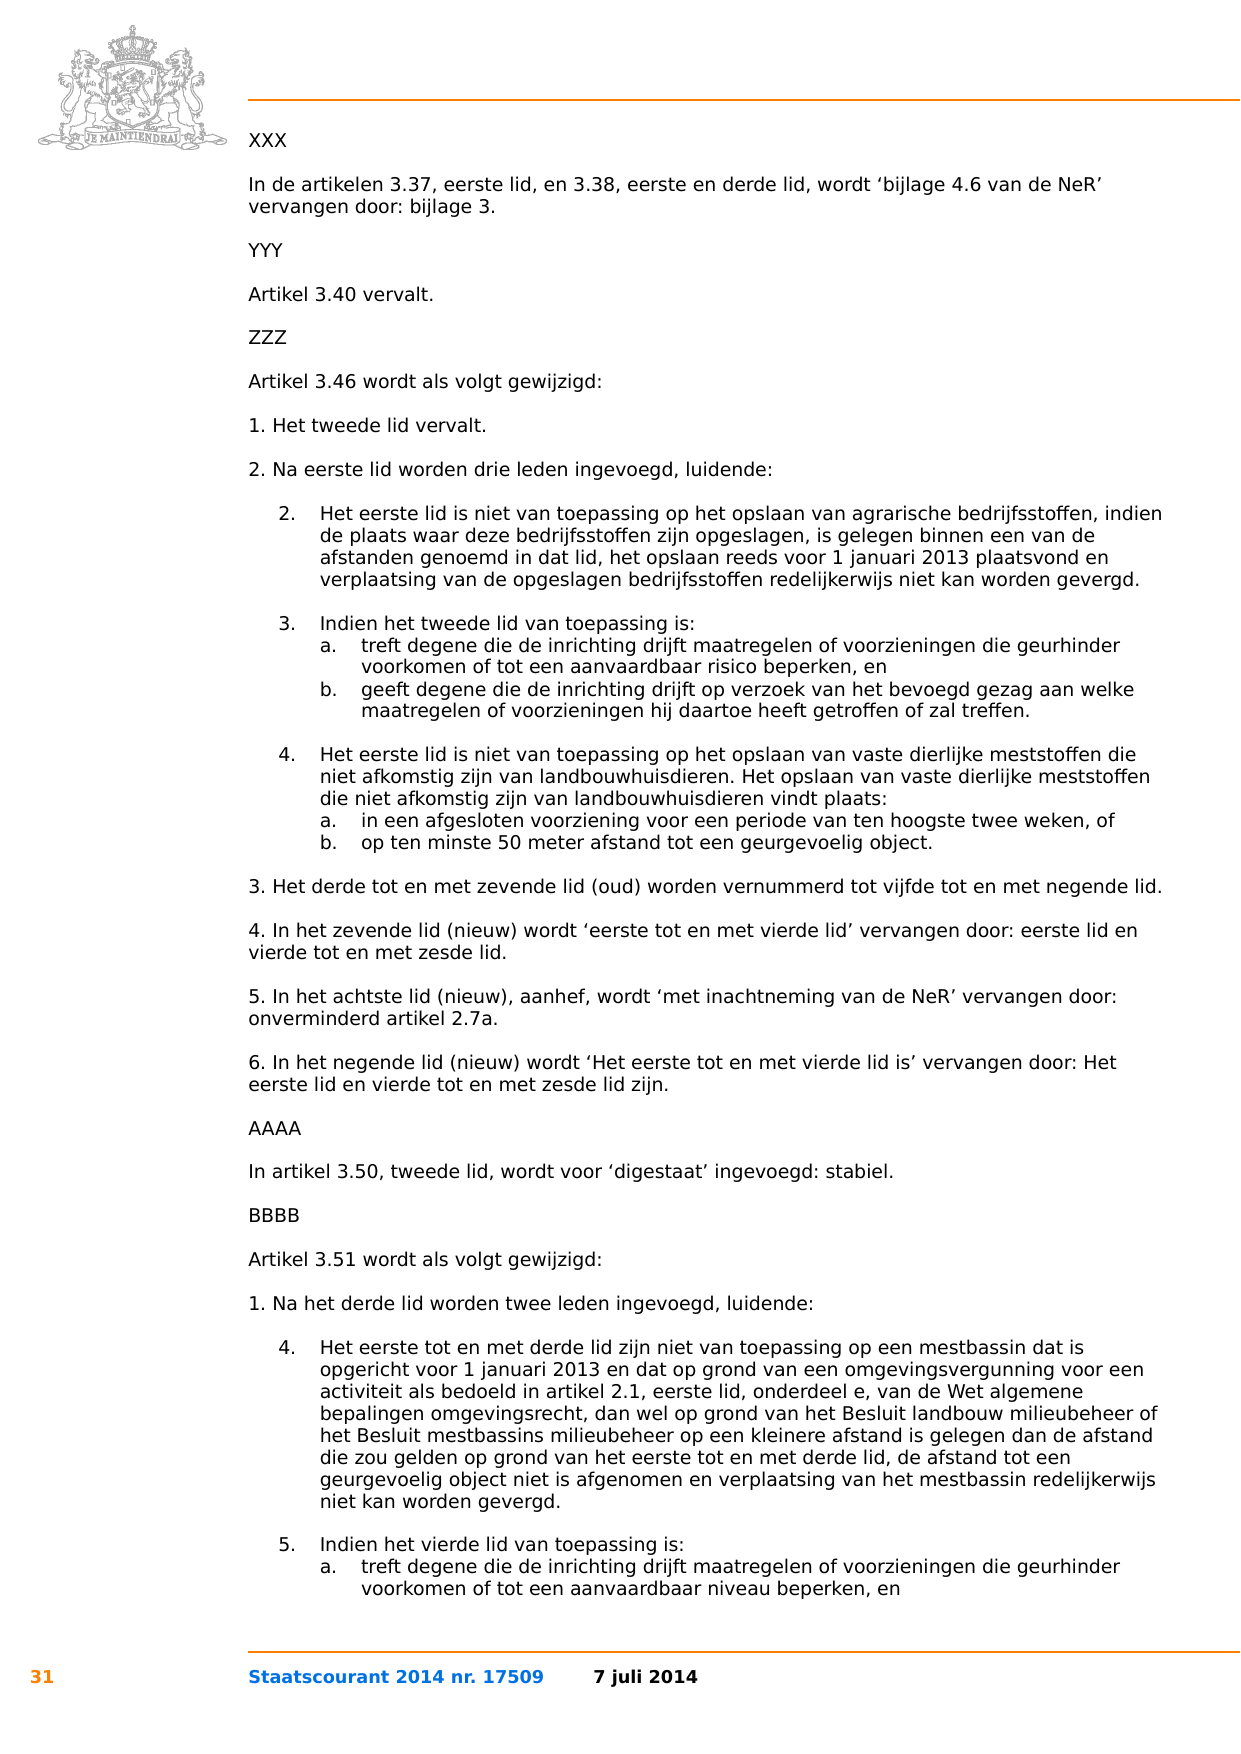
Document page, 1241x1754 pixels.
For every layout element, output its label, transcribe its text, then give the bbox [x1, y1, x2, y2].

text In de artikelen 3.37, eerste lid, en 3.38, eerste en derde lid, wordt ‘bijlage 4.6 van de NeR’ vervangen door: bijlage 3. [248, 174, 1163, 218]
text 5. In het achtste lid (nieuw), aanhef, wordt ‘met inachtneming van de NeR’ vervangen door: onverminderd artikel 2.7a. [248, 986, 1163, 1030]
text 3. Indien het tweede lid van toepassing is: [278, 612, 1163, 634]
text 4. In het zevende lid (nieuw) wordt ‘eerste tot en met vierde lid’ vervangen door: eerste lid en vierde tot en met zesde lid. [248, 920, 1163, 964]
text 4. Het eerste lid is niet van toepassing op het opslaan van vaste dierlijke meststoffen die niet afkomstig zijn van landbouwhuisdieren. Het opslaan van vaste dierlijke meststoffen die niet afkomstig zijn van landbouwhuisdieren vindt plaats: [278, 744, 1163, 810]
text 2. Het eerste lid is niet van toepassing op het opslaan van agrarische bedrijfsstoffen, indien de plaats waar deze bedrijfsstoffen zijn opgeslagen, is gelegen binnen een van de afstanden genoemd in dat lid, het opslaan reeds voor 1 januari 2013 plaatsvond en verplaatsing van de opgeslagen bedrijfsstoffen redelijkerwijs niet kan worden gevergd. [278, 503, 1163, 591]
text 2. Na eerste lid worden drie leden ingevoegd, luidende: [248, 459, 1163, 481]
text 3. Het derde tot en met zevende lid (oud) worden vernummerd tot vijfde tot en met negende lid. [248, 876, 1163, 898]
text b. op ten minste 50 meter afstand tot een geurgevoelig object. [319, 832, 1163, 854]
text 1. Het tweede lid vervalt. [248, 415, 1163, 437]
text AAAA [248, 1117, 1163, 1139]
text BBBB [248, 1205, 1163, 1227]
text YYY [248, 239, 1163, 262]
text b. geeft degene die de inrichting drijft op verzoek van het bevoegd gezag aan welke maatregelen of voorzieningen hij daartoe heeft getroffen of zal treffen. [319, 678, 1163, 722]
text a. treft degene die de inrichting drijft maatregelen of voorzieningen die geurhinder voorkomen of tot een aanvaardbaar risico beperken, en [319, 634, 1163, 678]
text 4. Het eerste tot en met derde lid zijn niet van toepassing op een mestbassin dat is opgericht voor 1 januari 2013 en dat op grond van een omgevingsvergunning voor een activiteit als bedoeld in artikel 2.1, eerste lid, onderdeel e, van de Wet algemene bepalingen omgevingsrecht, dan wel op grond van het Besluit landbouw milieubeheer of het Besluit mestbassins milieubeheer op een kleinere afstand is gelegen dan de afstand die zou gelden op grond van het eerste tot en met derde lid, de afstand tot een geurgevoelig object niet is afgenomen en verplaatsing van het mestbassin redelijkerwijs niet kan worden gevergd. [278, 1337, 1163, 1512]
text 5. Indien het vierde lid van toepassing is: [278, 1534, 1163, 1556]
text Artikel 3.40 vervalt. [248, 283, 1163, 305]
picture [38, 25, 227, 150]
text XXX [248, 130, 1163, 152]
text a. in een afgesloten voorziening voor een periode van ten hoogste twee weken, of [319, 810, 1163, 832]
text a. treft degene die de inrichting drijft maatregelen of voorzieningen die geurhinder voorkomen of tot een aanvaardbaar niveau beperken, en [319, 1556, 1163, 1600]
text In artikel 3.50, tweede lid, wordt voor ‘digestaat’ ingevoegd: stabiel. [248, 1161, 1163, 1183]
text 1. Na het derde lid worden twee leden ingevoegd, luidende: [248, 1293, 1163, 1315]
text 6. In het negende lid (nieuw) wordt ‘Het eerste tot en met vierde lid is’ vervangen door: Het eerste lid en vierde tot en met zesde lid zijn. [248, 1052, 1163, 1096]
text Artikel 3.46 wordt als volgt gewijzigd: [248, 371, 1163, 393]
text Artikel 3.51 wordt als volgt gewijzigd: [248, 1249, 1163, 1271]
text ZZZ [248, 327, 1163, 349]
